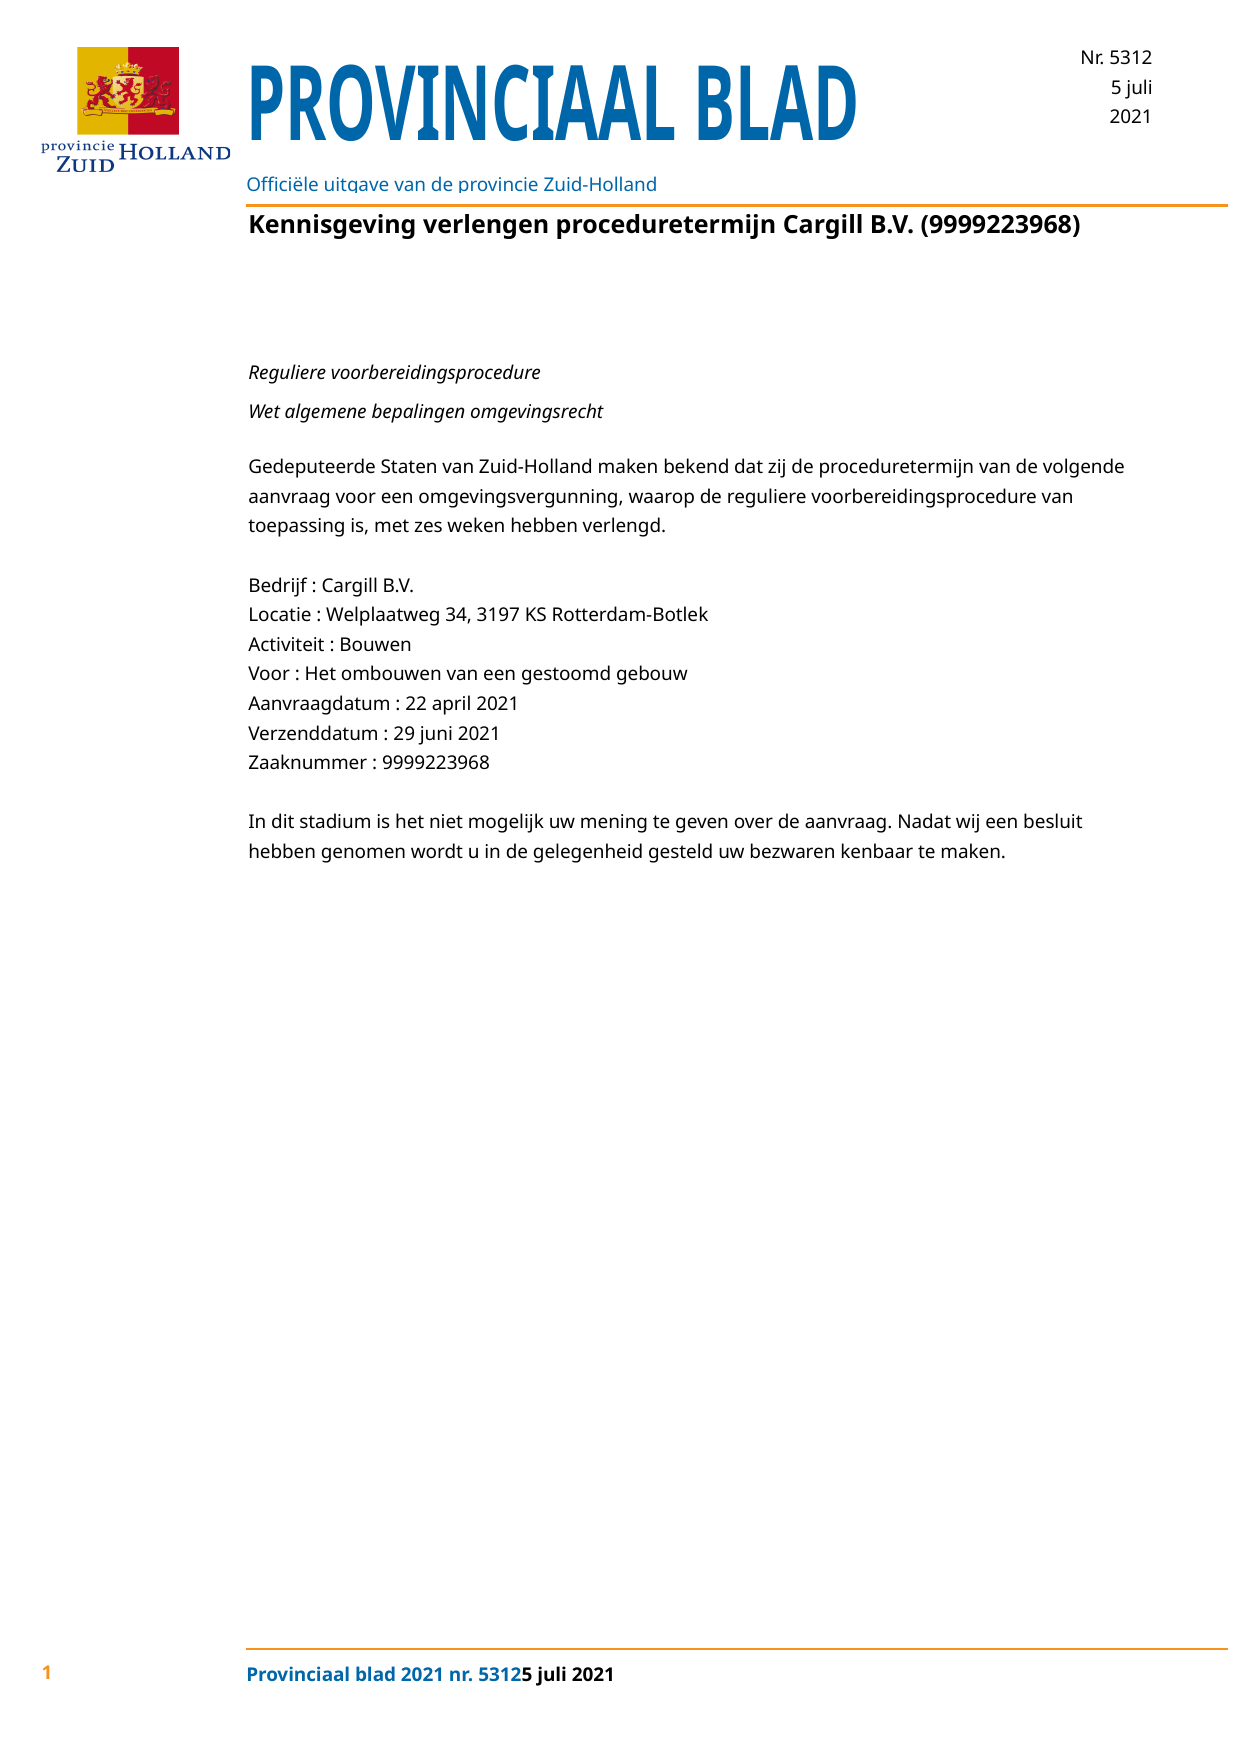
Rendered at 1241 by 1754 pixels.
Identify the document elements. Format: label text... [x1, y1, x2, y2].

text Voor : Het ombouwen van een gestoomd gebouw [248, 661, 1152, 686]
text Zaaknummer : 9999223968 [248, 749, 1152, 775]
picture [41, 47, 231, 172]
text In dit stadium is het niet mogelijk uw mening te geven over de aanvraag. Nadat wij een besluit hebben genomen wordt u in de gelegenheid gesteld uw bezwaren kenbaar te maken. [248, 808, 1152, 864]
text Wet algemene bepalingen omgevingsrecht [248, 398, 1152, 424]
text Kennisgeving verlengen proceduretermijn Cargill B.V. (9999223968) [248, 207, 1152, 241]
text Verzenddatum : 29 juni 2021 [248, 720, 1152, 745]
text Reguliere voorbereidingsprocedure [248, 359, 1152, 384]
text Activiteit : Bouwen [248, 631, 1152, 657]
text Locatie : Welplaatweg 34, 3197 KS Rotterdam-Botlek [248, 601, 1152, 627]
text Aanvraagdatum : 22 april 2021 [248, 690, 1152, 716]
text Bedrijf : Cargill B.V. [248, 572, 1152, 597]
text Gedeputeerde Staten van Zuid-Holland maken bekend dat zij de proceduretermijn van de volgende aanvraag voor een omgevingsvergunning, waarop de reguliere voorbereidingsprocedure van toepassing is, met zes weken hebben verlengd. [248, 453, 1152, 538]
